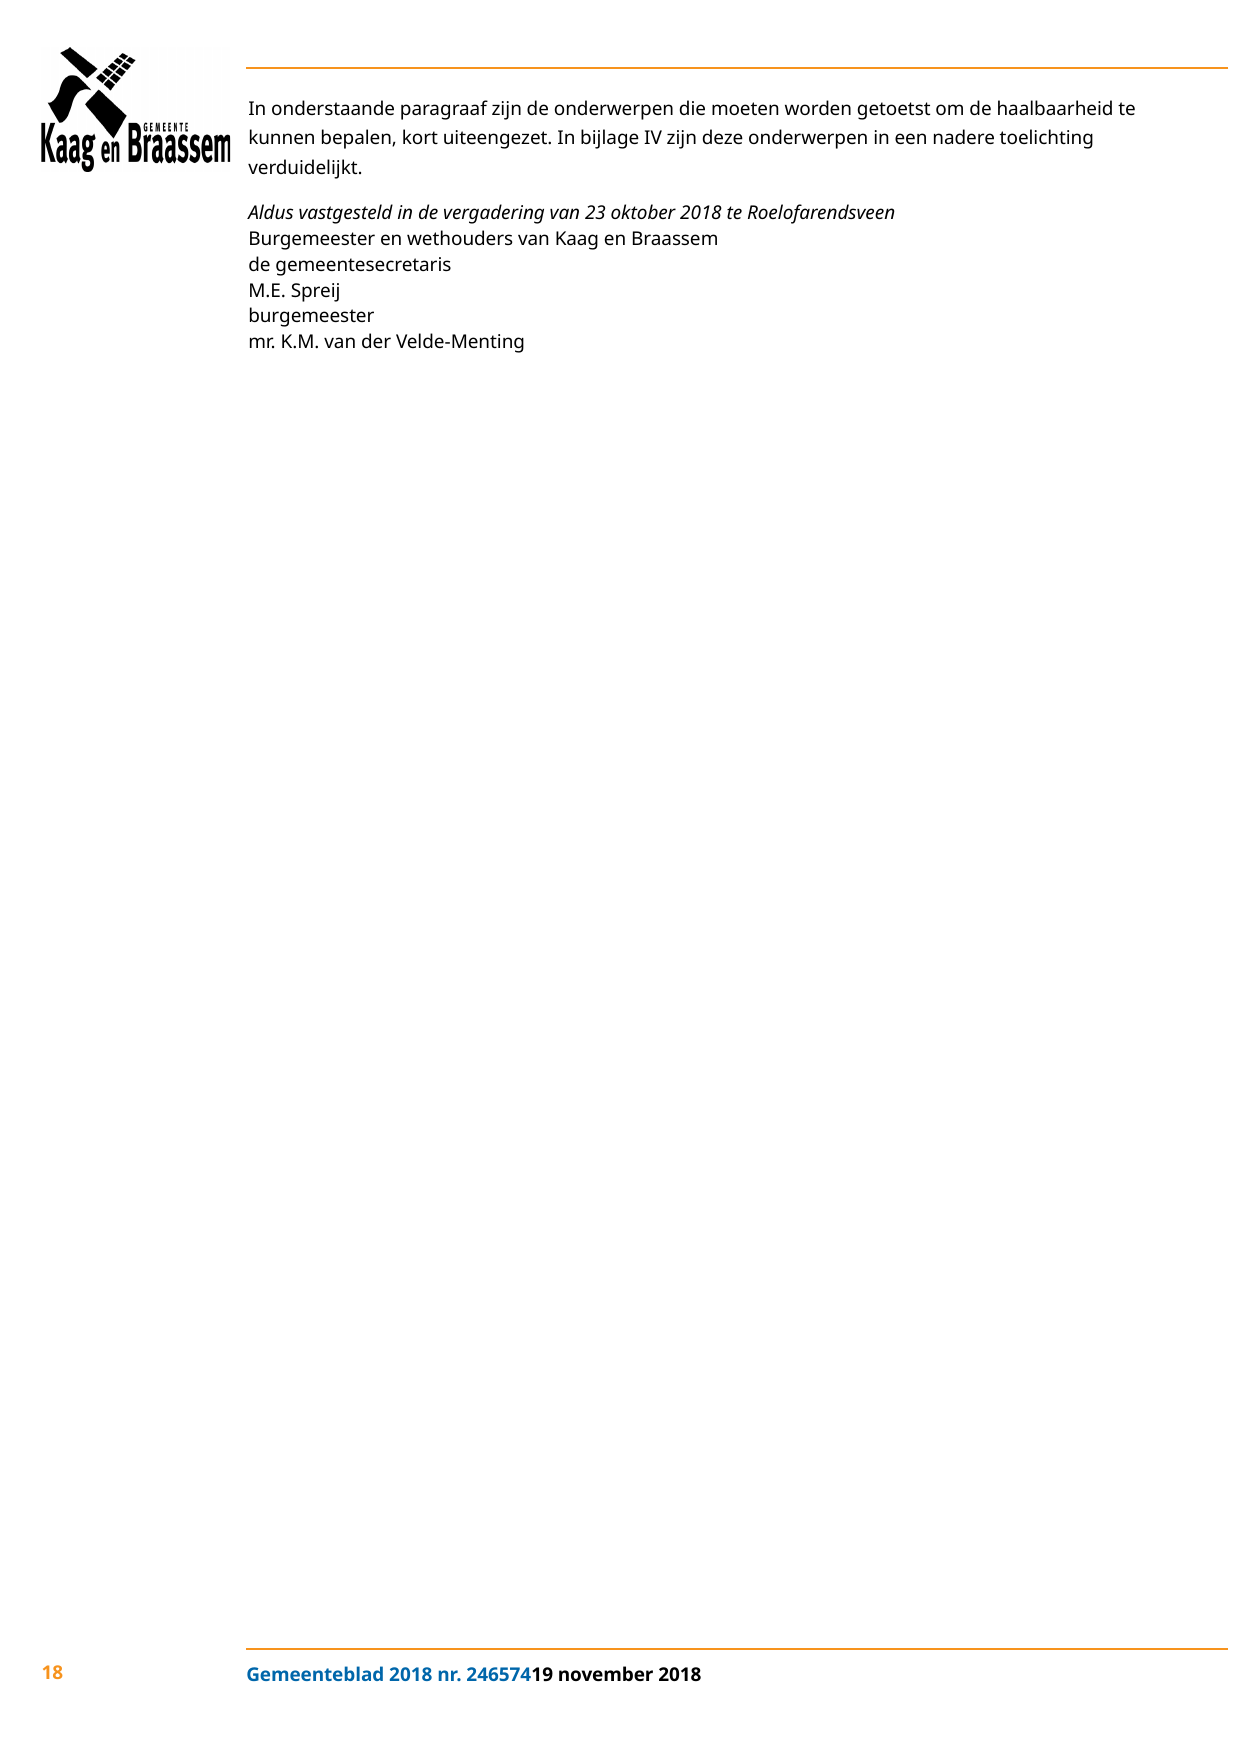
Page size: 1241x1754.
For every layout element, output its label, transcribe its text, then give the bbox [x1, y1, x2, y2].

text In onderstaande paragraaf zijn de onderwerpen die moeten worden getoetst om de haalbaarheid te kunnen bepalen, kort uiteengezet. In bijlage IV zijn deze onderwerpen in een nadere toelichting verduidelijkt. [248, 95, 1152, 180]
text Burgemeester en wethouders van Kaag en Braassem [248, 225, 1152, 251]
text mr. K.M. van der Velde-Menting [248, 328, 1152, 354]
text M.E. Spreij [248, 277, 1152, 302]
text de gemeentesecretaris [248, 251, 1152, 277]
text Aldus vastgesteld in de vergadering van 23 oktober 2018 te Roelofarendsveen [248, 199, 1152, 225]
text burgemeester [248, 302, 1152, 328]
picture [41, 47, 231, 172]
